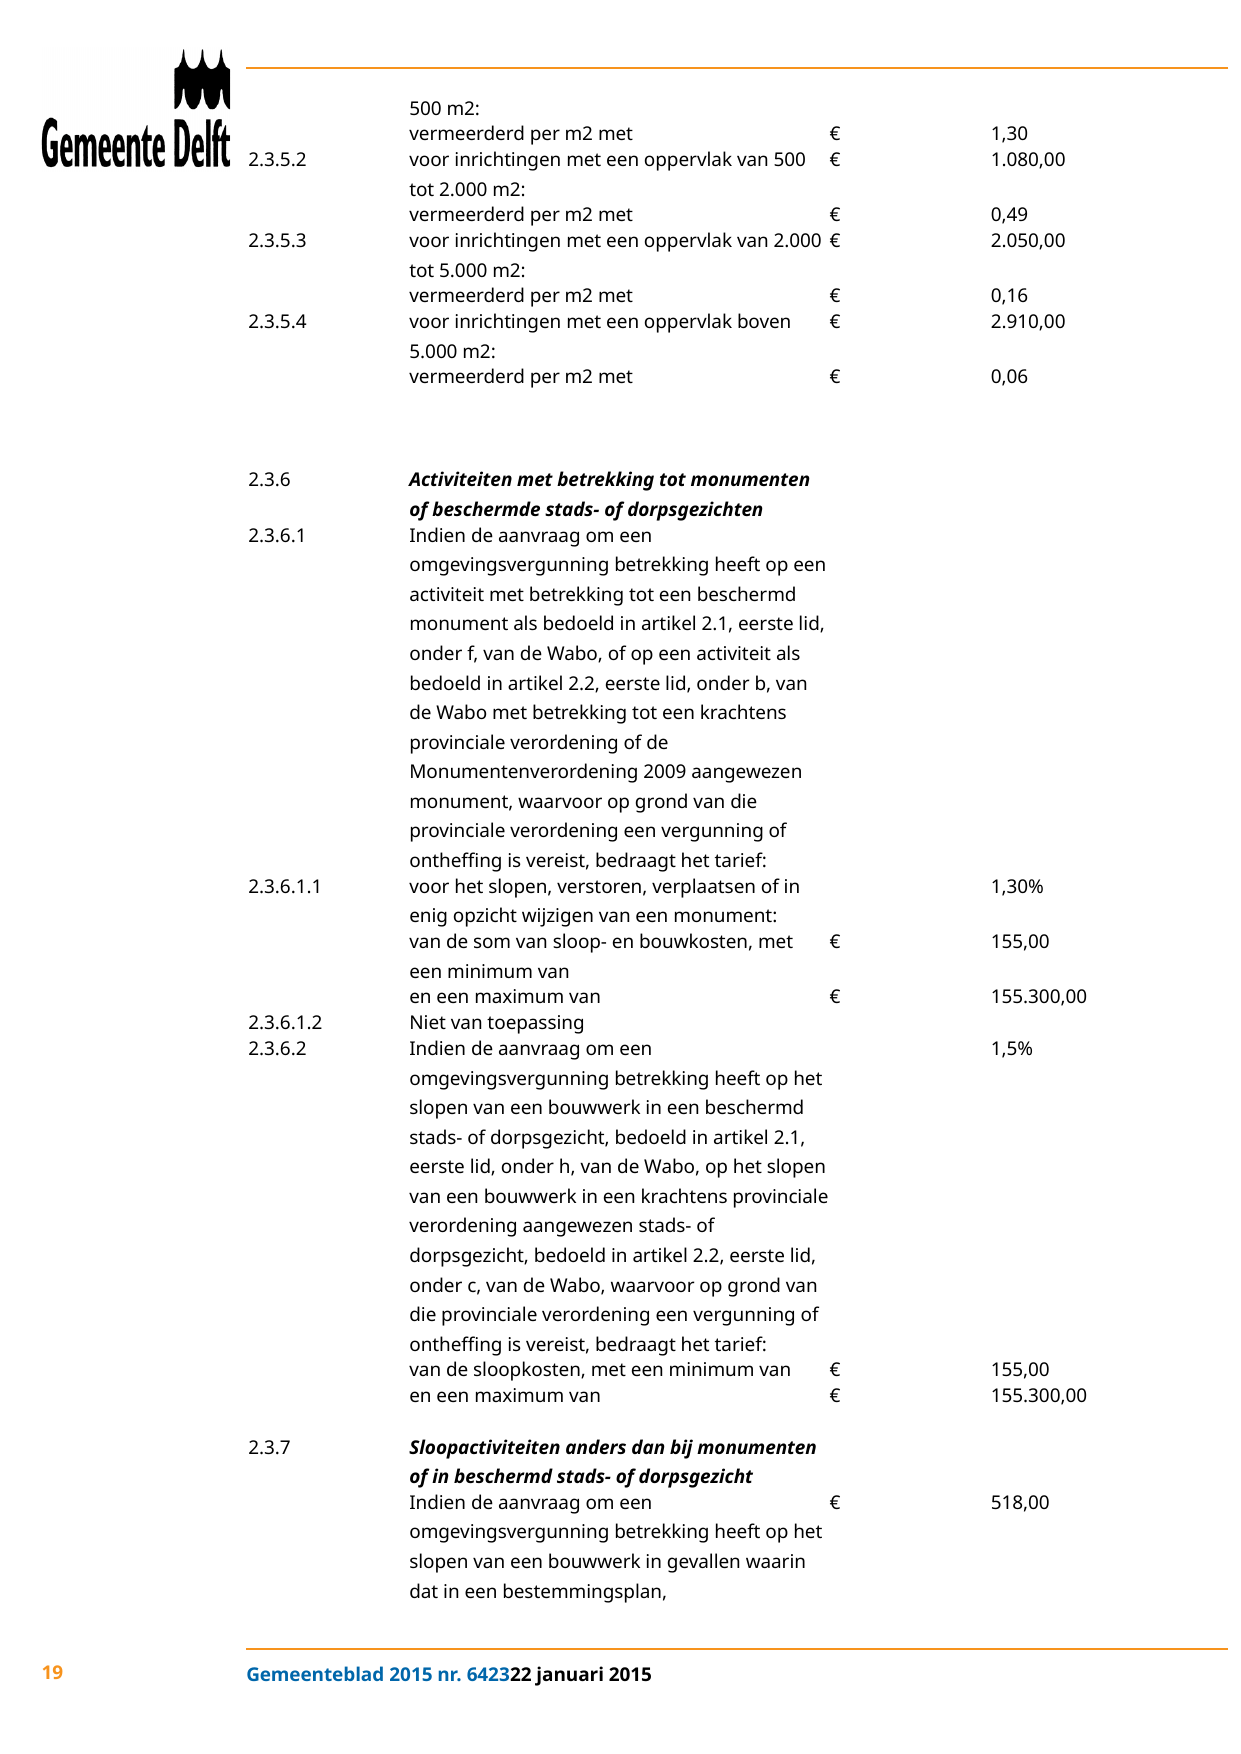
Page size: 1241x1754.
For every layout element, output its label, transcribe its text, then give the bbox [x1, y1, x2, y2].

table_cell [248, 121, 409, 146]
table_cell 2.3.5.4 [248, 308, 409, 364]
table_cell [829, 522, 991, 873]
table_cell € [829, 146, 991, 202]
table_cell Indien de aanvraag om een omgevingsvergunning betrekking heeft op het slopen van een bouwwerk in een beschermd stads- of dorpsgezicht, bedoeld in artikel 2.1, eerste lid, onder h, van de Wabo, op het slopen van een bouwwerk in een krachtens provinciale verordening aangewezen stads- of dorpsgezicht, bedoeld in artikel 2.2, eerste lid, onder c, van de Wabo, waarvoor op grond van die provinciale verordening een vergunning of ontheffing is vereist, bedraagt het tarief: [409, 1035, 829, 1357]
table_cell voor inrichtingen met een oppervlak van 500 tot 2.000 m2: [409, 146, 829, 202]
table_cell € [829, 1489, 991, 1604]
table_cell Indien de aanvraag om een omgevingsvergunning betrekking heeft op een activiteit met betrekking tot een beschermd monument als bedoeld in artikel 2.1, eerste lid, onder f, van de Wabo, of op een activiteit als bedoeld in artikel 2.2, eerste lid, onder b, van de Wabo met betrekking tot een krachtens provinciale verordening of de Monumentenverordening 2009 aangewezen monument, waarvoor op grond van die provinciale verordening een vergunning of ontheffing is vereist, bedraagt het tarief: [409, 522, 829, 873]
table_cell [248, 1489, 409, 1604]
table_cell [248, 283, 409, 308]
table_cell [829, 1408, 991, 1434]
table_cell 2.3.6.1 [248, 522, 409, 873]
table_cell voor inrichtingen met een oppervlak van 2.000 tot 5.000 m2: [409, 227, 829, 283]
table_cell [829, 1434, 991, 1489]
table_cell 1,30% [991, 873, 1152, 928]
table_cell [991, 95, 1152, 121]
table_cell en een maximum van [409, 984, 829, 1009]
table_cell 2.050,00 [991, 227, 1152, 283]
table_cell [829, 1035, 991, 1357]
table_cell voor het slopen, verstoren, verplaatsen of in enig opzicht wijzigen van een monument: [409, 873, 829, 928]
table_cell 2.3.6.1.2 [248, 1009, 409, 1035]
table_cell 1.080,00 [991, 146, 1152, 202]
table_cell 0,16 [991, 283, 1152, 308]
table_cell [248, 1383, 409, 1408]
picture [41, 47, 231, 172]
table_cell 1,30 [991, 121, 1152, 146]
table_cell vermeerderd per m2 met [409, 202, 829, 227]
table_cell [248, 95, 409, 121]
table_cell 2.3.7 [248, 1434, 409, 1489]
table_cell € [829, 984, 991, 1009]
table_cell 0,49 [991, 202, 1152, 227]
table_cell en een maximum van [409, 1383, 829, 1408]
table_cell [991, 1009, 1152, 1035]
table_cell € [829, 928, 991, 984]
table_cell [991, 1408, 1152, 1434]
table_cell van de som van sloop- en bouwkosten, met een minimum van [409, 928, 829, 984]
table_cell € [829, 283, 991, 308]
table_cell € [829, 308, 991, 364]
table_cell [248, 928, 409, 984]
table_header [829, 467, 991, 522]
table_cell [248, 1357, 409, 1382]
table_cell Niet van toepassing [409, 1009, 829, 1035]
table_cell 1,5% [991, 1035, 1152, 1357]
table_cell vermeerderd per m2 met [409, 283, 829, 308]
table_cell [248, 984, 409, 1009]
table_cell [409, 389, 829, 415]
table_cell vermeerderd per m2 met [409, 364, 829, 389]
table_cell [248, 364, 409, 389]
table_header [991, 467, 1152, 522]
table_cell 2.910,00 [991, 308, 1152, 364]
table_cell vermeerderd per m2 met [409, 121, 829, 146]
table_cell [991, 389, 1152, 415]
table_cell 155,00 [991, 1357, 1152, 1382]
table_cell 500 m2: [409, 95, 829, 121]
table_cell € [829, 1383, 991, 1408]
table_cell € [829, 227, 991, 283]
table_cell [829, 389, 991, 415]
table_cell € [829, 1357, 991, 1382]
table_cell [991, 522, 1152, 873]
table_cell [248, 389, 409, 415]
table_cell van de sloopkosten, met een minimum van [409, 1357, 829, 1382]
table_cell 155,00 [991, 928, 1152, 984]
table_cell € [829, 202, 991, 227]
table_cell [829, 873, 991, 928]
table_cell 518,00 [991, 1489, 1152, 1604]
table_cell 155.300,00 [991, 1383, 1152, 1408]
table_cell 2.3.5.2 [248, 146, 409, 202]
table_cell 2.3.5.3 [248, 227, 409, 283]
table_cell [829, 1009, 991, 1035]
table_cell 0,06 [991, 364, 1152, 389]
table_cell Sloopactiviteiten anders dan bij monumenten of in beschermd stads- of dorpsgezicht [409, 1434, 829, 1489]
table_cell € [829, 364, 991, 389]
table_cell [991, 1434, 1152, 1489]
table_cell [829, 95, 991, 121]
table_cell [409, 1408, 829, 1434]
table_cell voor inrichtingen met een oppervlak boven 5.000 m2: [409, 308, 829, 364]
table_cell 2.3.6.1.1 [248, 873, 409, 928]
table_header 2.3.6 [248, 467, 409, 522]
table_header Activiteiten met betrekking tot monumenten of beschermde stads- of dorpsgezichten [409, 467, 829, 522]
table_cell 2.3.6.2 [248, 1035, 409, 1357]
table_cell 155.300,00 [991, 984, 1152, 1009]
table_cell € [829, 121, 991, 146]
table_cell [248, 202, 409, 227]
table_cell Indien de aanvraag om een omgevingsvergunning betrekking heeft op het slopen van een bouwwerk in gevallen waarin dat in een bestemmingsplan, [409, 1489, 829, 1604]
table_cell [248, 1408, 409, 1434]
